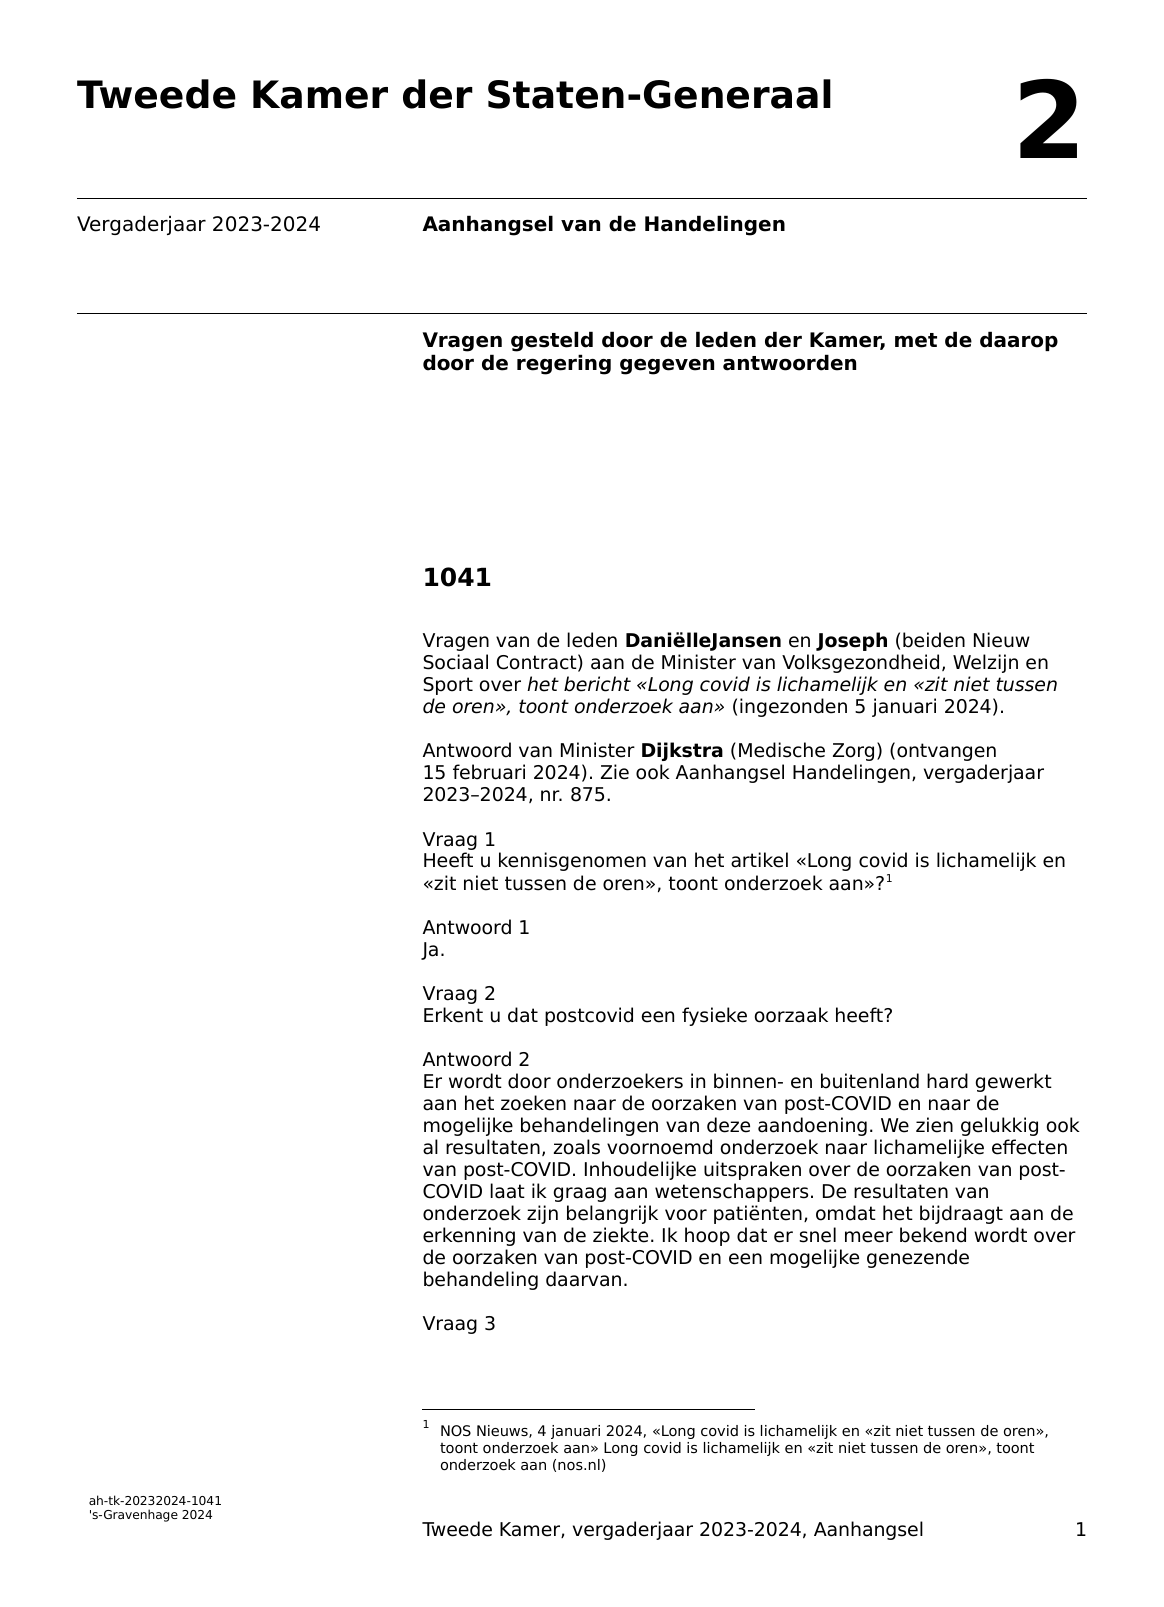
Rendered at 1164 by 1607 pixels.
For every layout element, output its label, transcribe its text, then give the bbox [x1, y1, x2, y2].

text 's-Gravenhage 2024 [88, 1508, 323, 1522]
text Heeft u kennisgenomen van het artikel «Long covid is lichamelijk en «zit niet tussen de oren», toont onderzoek aan»? [422, 850, 1087, 894]
text Er wordt door onderzoekers in binnen- en buitenland hard gewerkt aan het zoeken naar de oorzaken van post-COVID en naar de mogelijke behandelingen van deze aandoening. We zien gelukkig ook al resultaten, zoals voornoemd onderzoek naar lichamelijke effecten van post-COVID. Inhoudelijke uitspraken over de oorzaken van post-COVID laat ik graag aan wetenschappers. De resultaten van onderzoek zijn belangrijk voor patiënten, omdat het bijdraagt aan de erkenning van de ziekte. Ik hoop dat er snel meer bekend wordt over de oorzaken van post-COVID en een mogelijke genezende behandeling daarvan. [422, 1071, 1087, 1291]
table_cell Vergaderjaar 2023-2024 [77, 199, 422, 313]
table_cell [77, 314, 422, 375]
table_header Tweede Kamer der Staten-Generaal [77, 59, 886, 198]
text Ja. [422, 938, 1087, 961]
text NOS Nieuws, 4 januari 2024, «Long covid is lichamelijk en «zit niet tussen de oren», toont onderzoek aan» Long covid is lichamelijk en «zit niet tussen de oren», toont onderzoek aan (nos.nl) [422, 1418, 1087, 1474]
text Vraag 1 [422, 828, 1087, 850]
table_header 2 [886, 59, 1087, 198]
text Vraag 2 [422, 983, 1087, 1005]
text ah-tk-20232024-1041 [88, 1494, 323, 1508]
text Antwoord 1 [422, 917, 1087, 938]
table_cell Vragen gesteld door de leden der Kamer, met de daarop door de regering gegeven antwoorden [422, 314, 1087, 375]
table_cell Aanhangsel van de Handelingen [422, 199, 1087, 313]
text Antwoord van Minister Dijkstra (Medische Zorg) (ontvangen 15 februari 2024). Zie ook Aanhangsel Handelingen, vergaderjaar 2023–2024, nr. 875. [422, 740, 1087, 806]
text Vragen van de leden DaniëlleJansen en Joseph (beiden Nieuw Sociaal Contract) aan de Minister van Volksgezondheid, Welzijn en Sport over het bericht «Long covid is lichamelijk en «zit niet tussen de oren», toont onderzoek aan» (ingezonden 5 januari 2024). [422, 630, 1087, 718]
text Erkent u dat postcovid een fysieke oorzaak heeft? [422, 1005, 1087, 1027]
text 1041 [422, 563, 1087, 592]
text Vraag 3 [422, 1313, 1087, 1335]
text Antwoord 2 [422, 1049, 1087, 1071]
